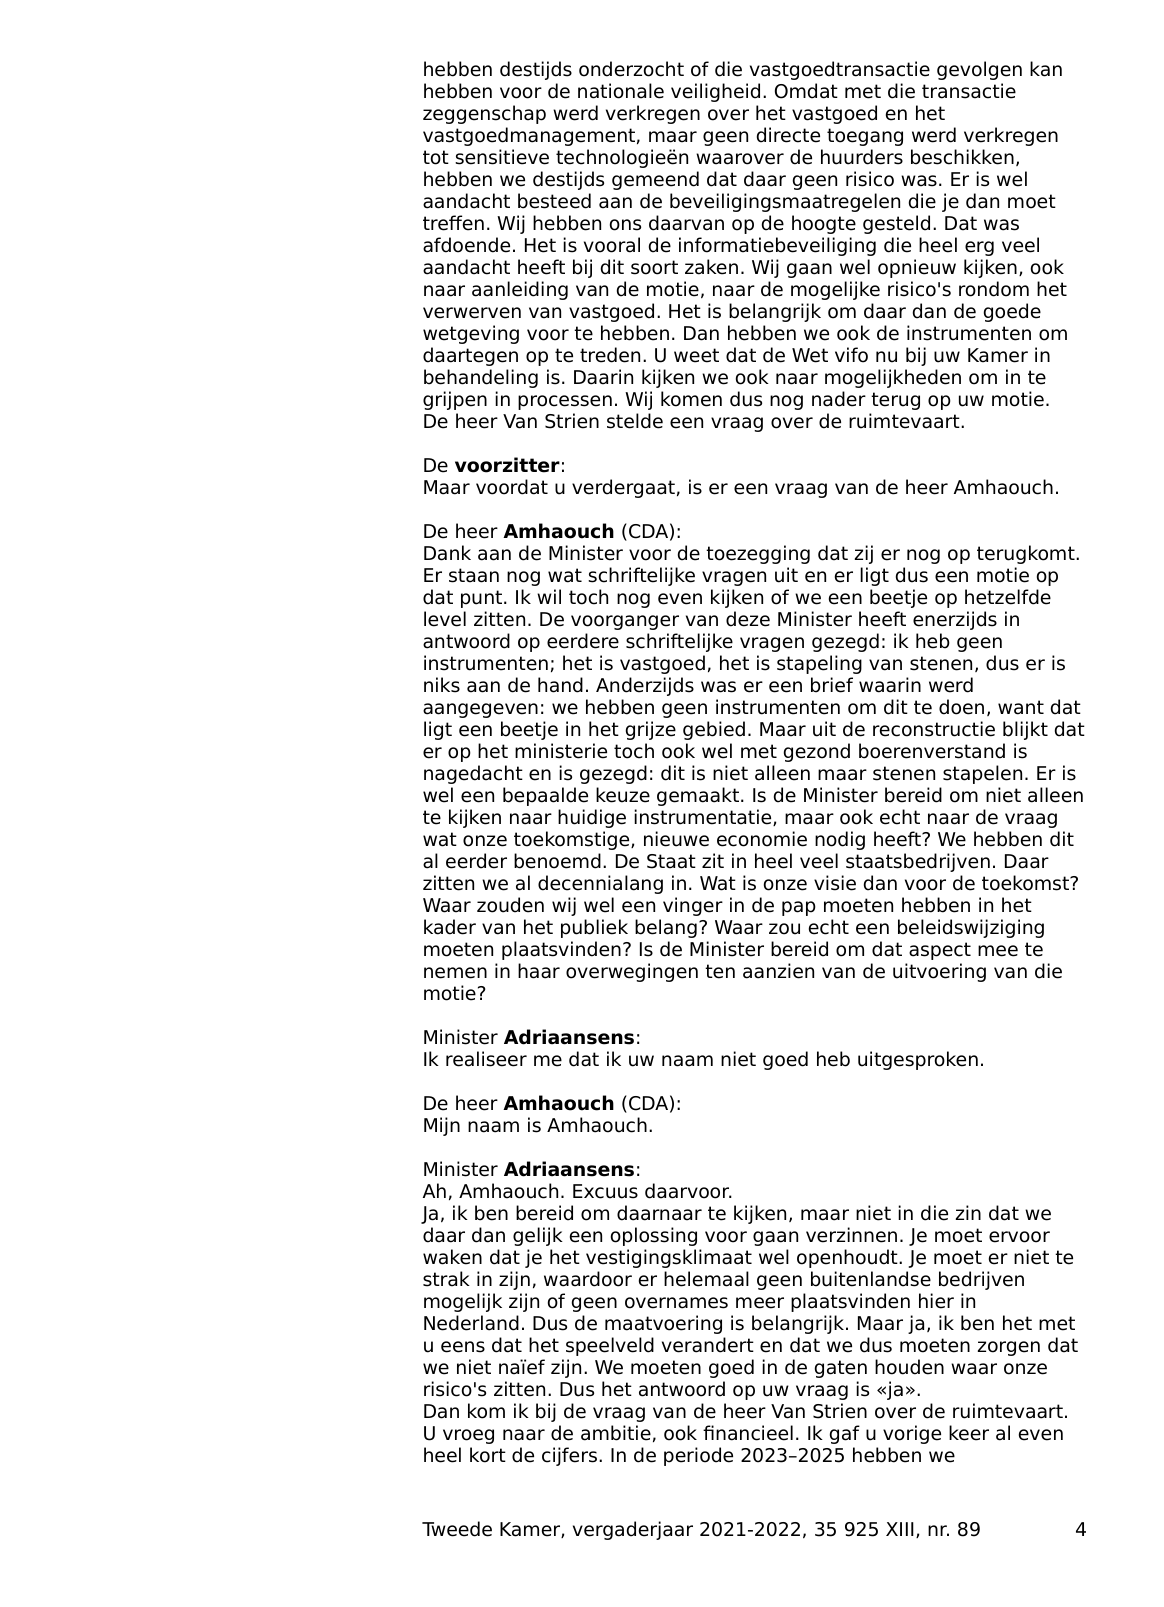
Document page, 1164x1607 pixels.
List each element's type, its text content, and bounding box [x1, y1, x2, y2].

text hebben destijds onderzocht of die vastgoedtransactie gevolgen kan hebben voor de nationale veiligheid. Omdat met die transactie zeggenschap werd verkregen over het vastgoed en het vastgoedmanagement, maar geen directe toegang werd verkregen tot sensitieve technologieën waarover de huurders beschikken, hebben we destijds gemeend dat daar geen risico was. Er is wel aandacht besteed aan de beveiligingsmaatregelen die je dan moet treffen. Wij hebben ons daarvan op de hoogte gesteld. Dat was afdoende. Het is vooral de informatiebeveiliging die heel erg veel aandacht heeft bij dit soort zaken. Wij gaan wel opnieuw kijken, ook naar aanleiding van de motie, naar de mogelijke risico's rondom het verwerven van vastgoed. Het is belangrijk om daar dan de goede wetgeving voor te hebben. Dan hebben we ook de instrumenten om daartegen op te treden. U weet dat de Wet vifo nu bij uw Kamer in behandeling is. Daarin kijken we ook naar mogelijkheden om in te grijpen in processen. Wij komen dus nog nader terug op uw motie. [422, 59, 1087, 411]
text De voorzitter: [422, 455, 1087, 477]
text De heer Van Strien stelde een vraag over de ruimtevaart. [422, 411, 1087, 433]
text De heer Amhaouch (CDA): [422, 1093, 1087, 1115]
text Minister Adriaansens: [422, 1159, 1087, 1181]
text Mijn naam is Amhaouch. [422, 1115, 1087, 1137]
text Maar voordat u verdergaat, is er een vraag van de heer Amhaouch. [422, 477, 1087, 499]
text Ah, Amhaouch. Excuus daarvoor. [422, 1181, 1087, 1203]
text Ja, ik ben bereid om daarnaar te kijken, maar niet in die zin dat we daar dan gelijk een oplossing voor gaan verzinnen. Je moet ervoor waken dat je het vestigingsklimaat wel openhoudt. Je moet er niet te strak in zijn, waardoor er helemaal geen buitenlandse bedrijven mogelijk zijn of geen overnames meer plaatsvinden hier in Nederland. Dus de maatvoering is belangrijk. Maar ja, ik ben het met u eens dat het speelveld verandert en dat we dus moeten zorgen dat we niet naïef zijn. We moeten goed in de gaten houden waar onze risico's zitten. Dus het antwoord op uw vraag is «ja». [422, 1203, 1087, 1401]
text Dank aan de Minister voor de toezegging dat zij er nog op terugkomt. Er staan nog wat schriftelijke vragen uit en er ligt dus een motie op dat punt. Ik wil toch nog even kijken of we een beetje op hetzelfde level zitten. De voorganger van deze Minister heeft enerzijds in antwoord op eerdere schriftelijke vragen gezegd: ik heb geen instrumenten; het is vastgoed, het is stapeling van stenen, dus er is niks aan de hand. Anderzijds was er een brief waarin werd aangegeven: we hebben geen instrumenten om dit te doen, want dat ligt een beetje in het grijze gebied. Maar uit de reconstructie blijkt dat er op het ministerie toch ook wel met gezond boerenverstand is nagedacht en is gezegd: dit is niet alleen maar stenen stapelen. Er is wel een bepaalde keuze gemaakt. Is de Minister bereid om niet alleen te kijken naar huidige instrumentatie, maar ook echt naar de vraag wat onze toekomstige, nieuwe economie nodig heeft? We hebben dit al eerder benoemd. De Staat zit in heel veel staatsbedrijven. Daar zitten we al decennialang in. Wat is onze visie dan voor de toekomst? Waar zouden wij wel een vinger in de pap moeten hebben in het kader van het publiek belang? Waar zou echt een beleidswijziging moeten plaatsvinden? Is de Minister bereid om dat aspect mee te nemen in haar overwegingen ten aanzien van de uitvoering van die motie? [422, 543, 1087, 1004]
text Minister Adriaansens: [422, 1027, 1087, 1049]
text De heer Amhaouch (CDA): [422, 521, 1087, 543]
text Dan kom ik bij de vraag van de heer Van Strien over de ruimtevaart. U vroeg naar de ambitie, ook financieel. Ik gaf u vorige keer al even heel kort de cijfers. In de periode 2023–2025 hebben we [422, 1401, 1087, 1467]
text Ik realiseer me dat ik uw naam niet goed heb uitgesproken. [422, 1049, 1087, 1071]
